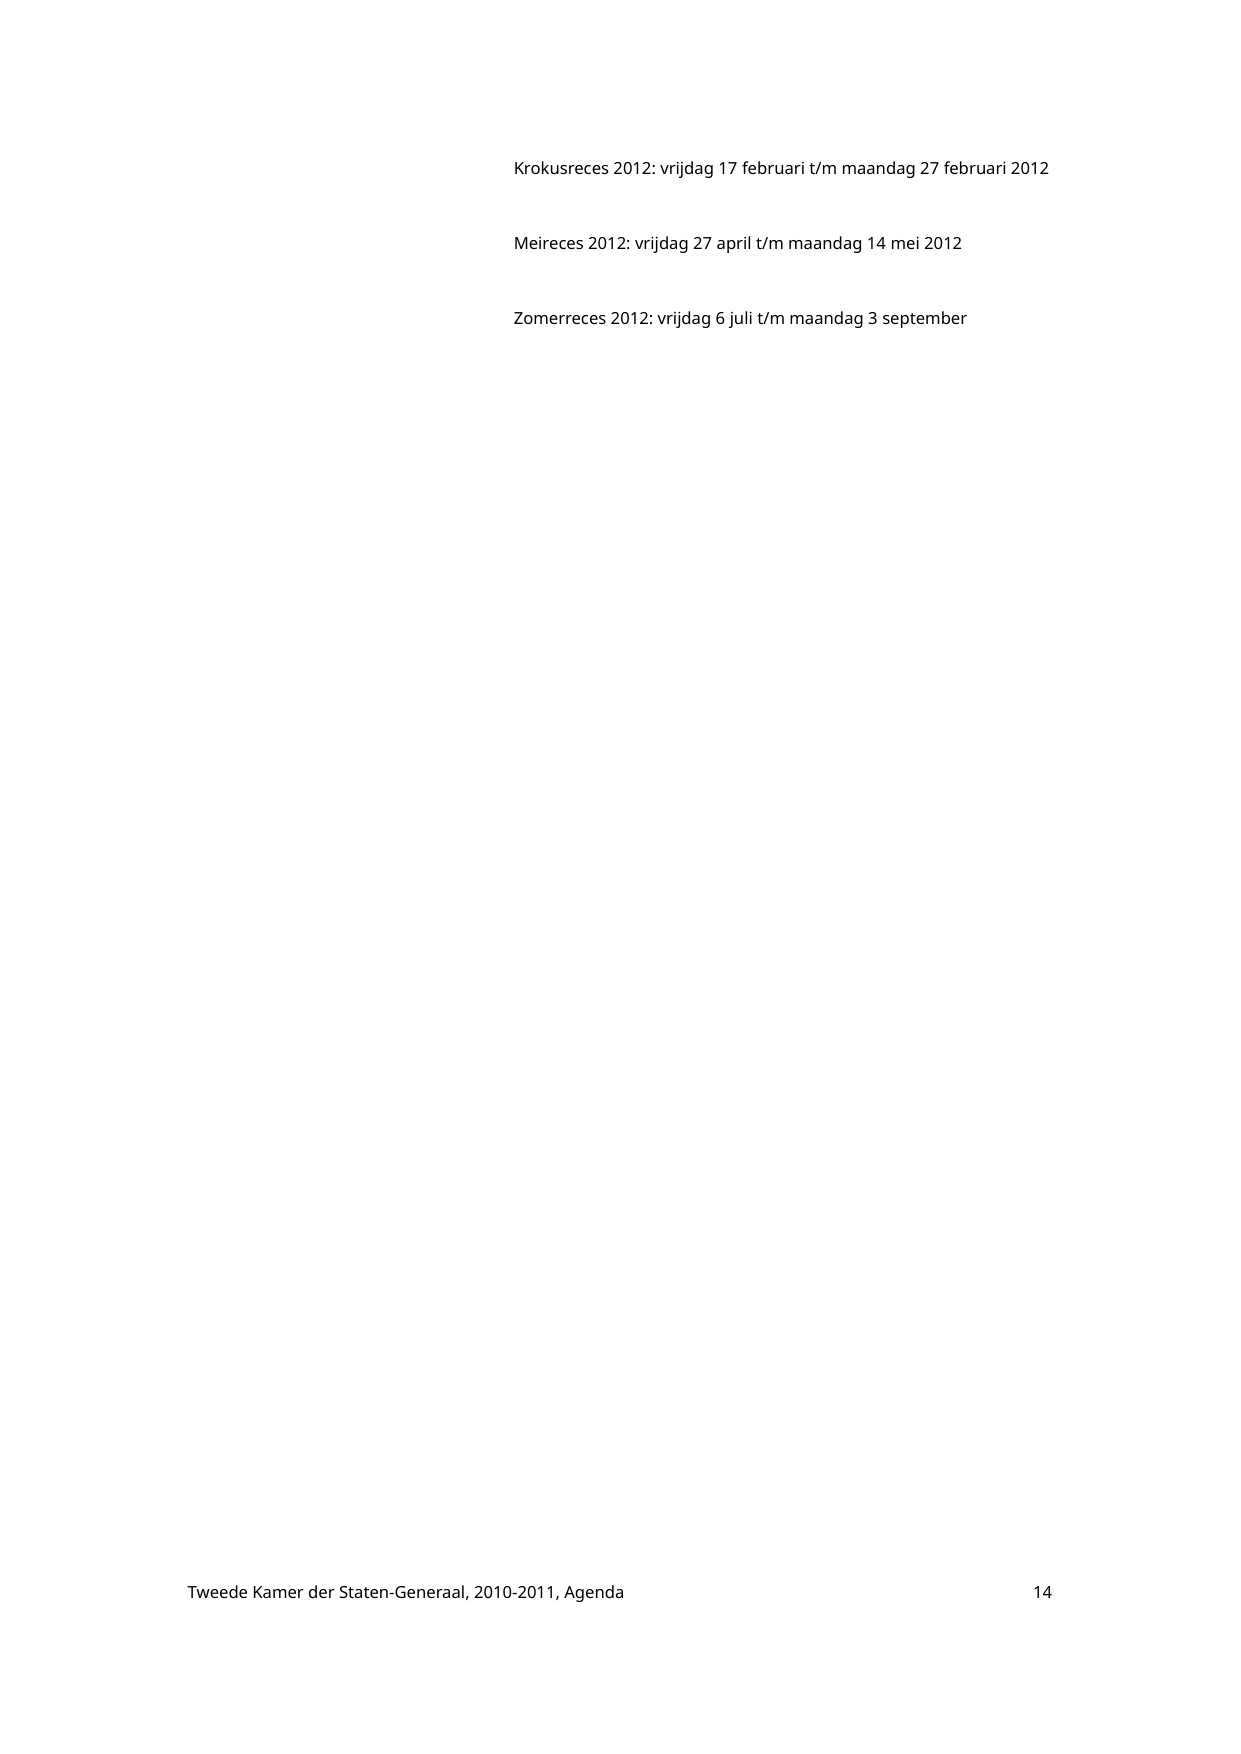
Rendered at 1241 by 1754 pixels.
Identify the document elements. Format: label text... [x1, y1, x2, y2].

table_cell [188, 154, 490, 229]
table_cell [490, 304, 510, 379]
table_cell [490, 154, 510, 229]
table_cell Meireces 2012: vrijdag 27 april t/m maandag 14 mei 2012 [510, 229, 1053, 304]
table_cell Zomerreces 2012: vrijdag 6 juli t/m maandag 3 september [510, 304, 1053, 379]
table_cell [490, 229, 510, 304]
table_cell [490, 150, 510, 154]
table_cell Krokusreces 2012: vrijdag 17 februari t/m maandag 27 februari 2012 [510, 154, 1053, 229]
table_cell [188, 150, 490, 154]
table_cell [510, 150, 1053, 154]
table_cell [188, 304, 490, 379]
table_cell [188, 229, 490, 304]
